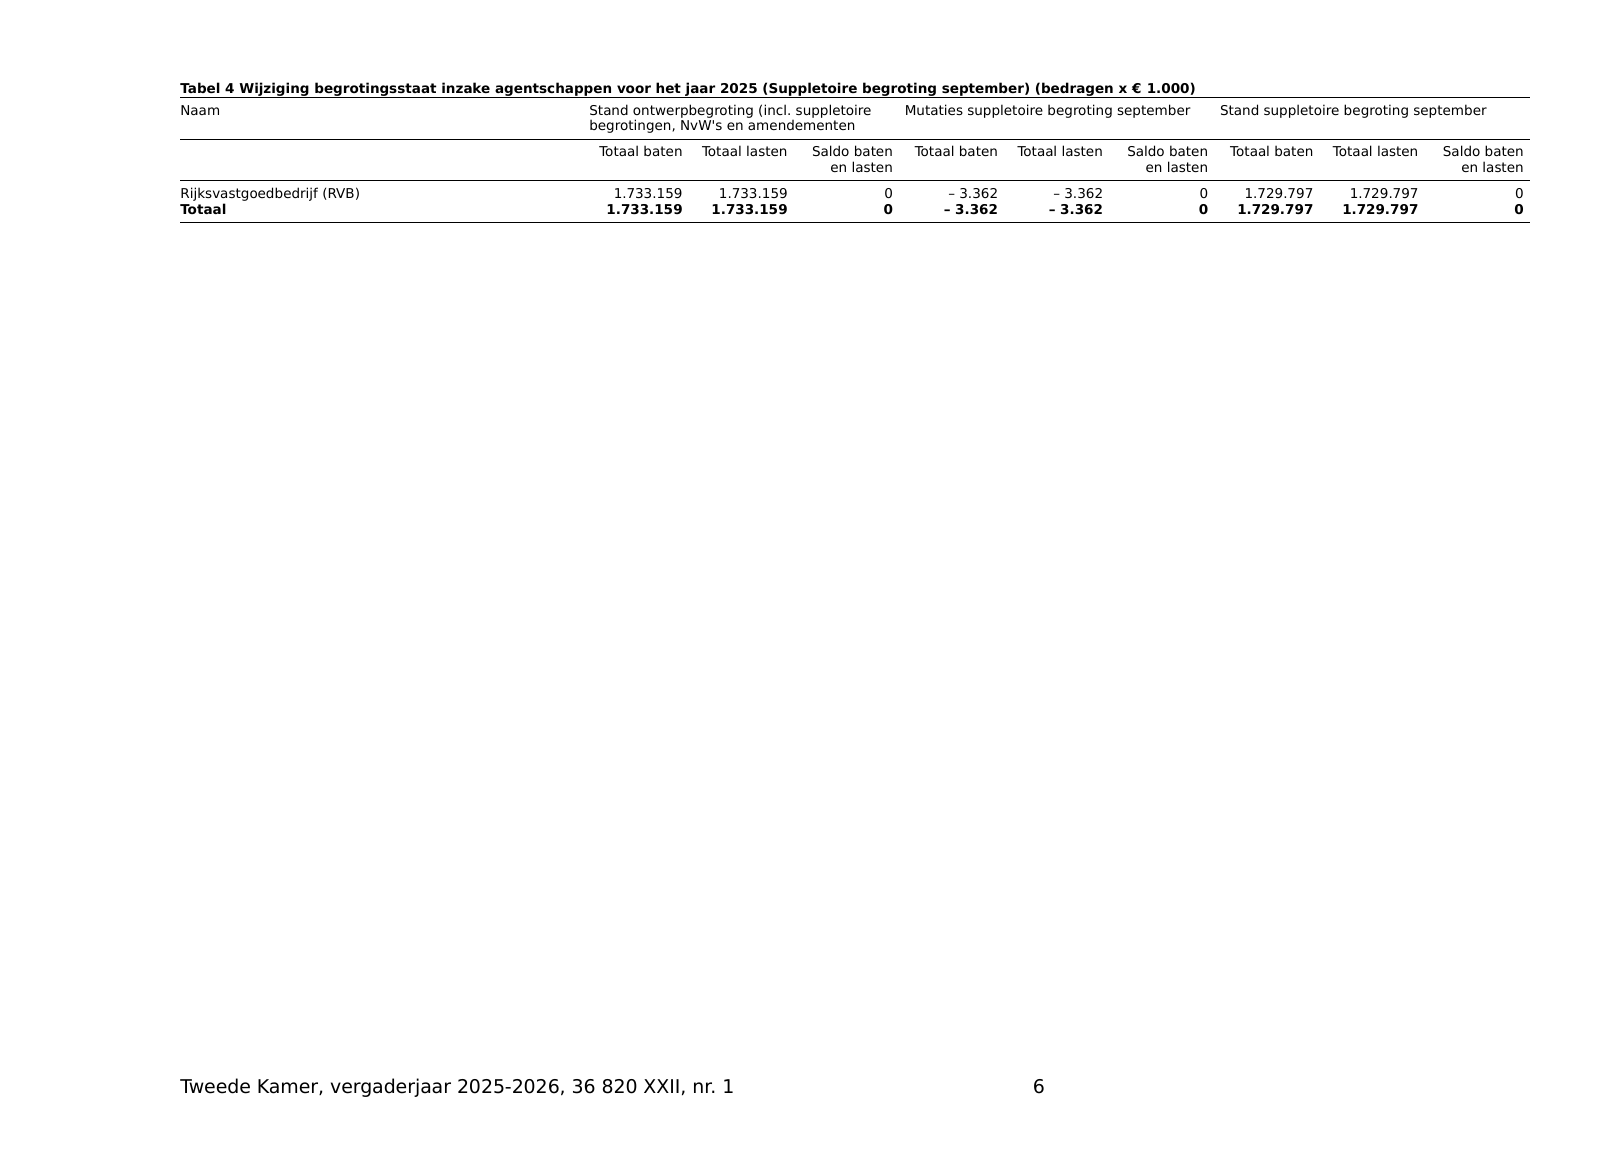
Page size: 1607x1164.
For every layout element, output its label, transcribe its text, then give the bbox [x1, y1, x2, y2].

table_cell Totaal baten [1214, 140, 1319, 180]
table_cell 1.733.159 [688, 181, 793, 202]
table_cell 1.729.797 [1319, 202, 1424, 222]
table_cell Totaal lasten [1319, 140, 1424, 180]
table_cell 0 [1424, 202, 1529, 222]
table_cell 0 [1109, 202, 1214, 222]
table_cell Stand suppletoire begroting september [1214, 98, 1529, 138]
table_cell Totaal lasten [1004, 140, 1109, 180]
table_cell 1.729.797 [1214, 202, 1319, 222]
table_cell Saldo baten en lasten [1109, 140, 1214, 180]
table_cell Rijksvastgoedbedrijf (RVB) [180, 181, 583, 202]
table_cell 1.733.159 [583, 202, 688, 222]
table_cell – 3.362 [899, 181, 1004, 202]
table_cell Mutaties suppletoire begroting september [899, 98, 1214, 138]
table_cell Saldo baten en lasten [1424, 140, 1529, 180]
table_cell Saldo baten en lasten [793, 140, 898, 180]
table_cell Stand ontwerpbegroting (incl. suppletoire begrotingen, NvW's en amendementen [583, 98, 898, 138]
table_cell Totaal [180, 202, 583, 222]
table_cell 0 [793, 181, 898, 202]
table_cell 1.733.159 [688, 202, 793, 222]
table_cell Totaal baten [583, 140, 688, 180]
table_cell Totaal baten [899, 140, 1004, 180]
table_cell [180, 140, 583, 180]
table_cell – 3.362 [1004, 202, 1109, 222]
table_cell Totaal lasten [688, 140, 793, 180]
table_header Tabel 4 Wijziging begrotingsstaat inzake agentschappen voor het jaar 2025 (Suppletoire begroting september) (bedragen x € 1.000) [180, 81, 1529, 97]
table_cell 0 [793, 202, 898, 222]
table_cell 1.729.797 [1319, 181, 1424, 202]
table_cell 0 [1109, 181, 1214, 202]
table_cell – 3.362 [899, 202, 1004, 222]
table_cell Naam [180, 98, 583, 138]
table_cell 1.733.159 [583, 181, 688, 202]
table_cell 0 [1424, 181, 1529, 202]
table_cell – 3.362 [1004, 181, 1109, 202]
table_cell 1.729.797 [1214, 181, 1319, 202]
